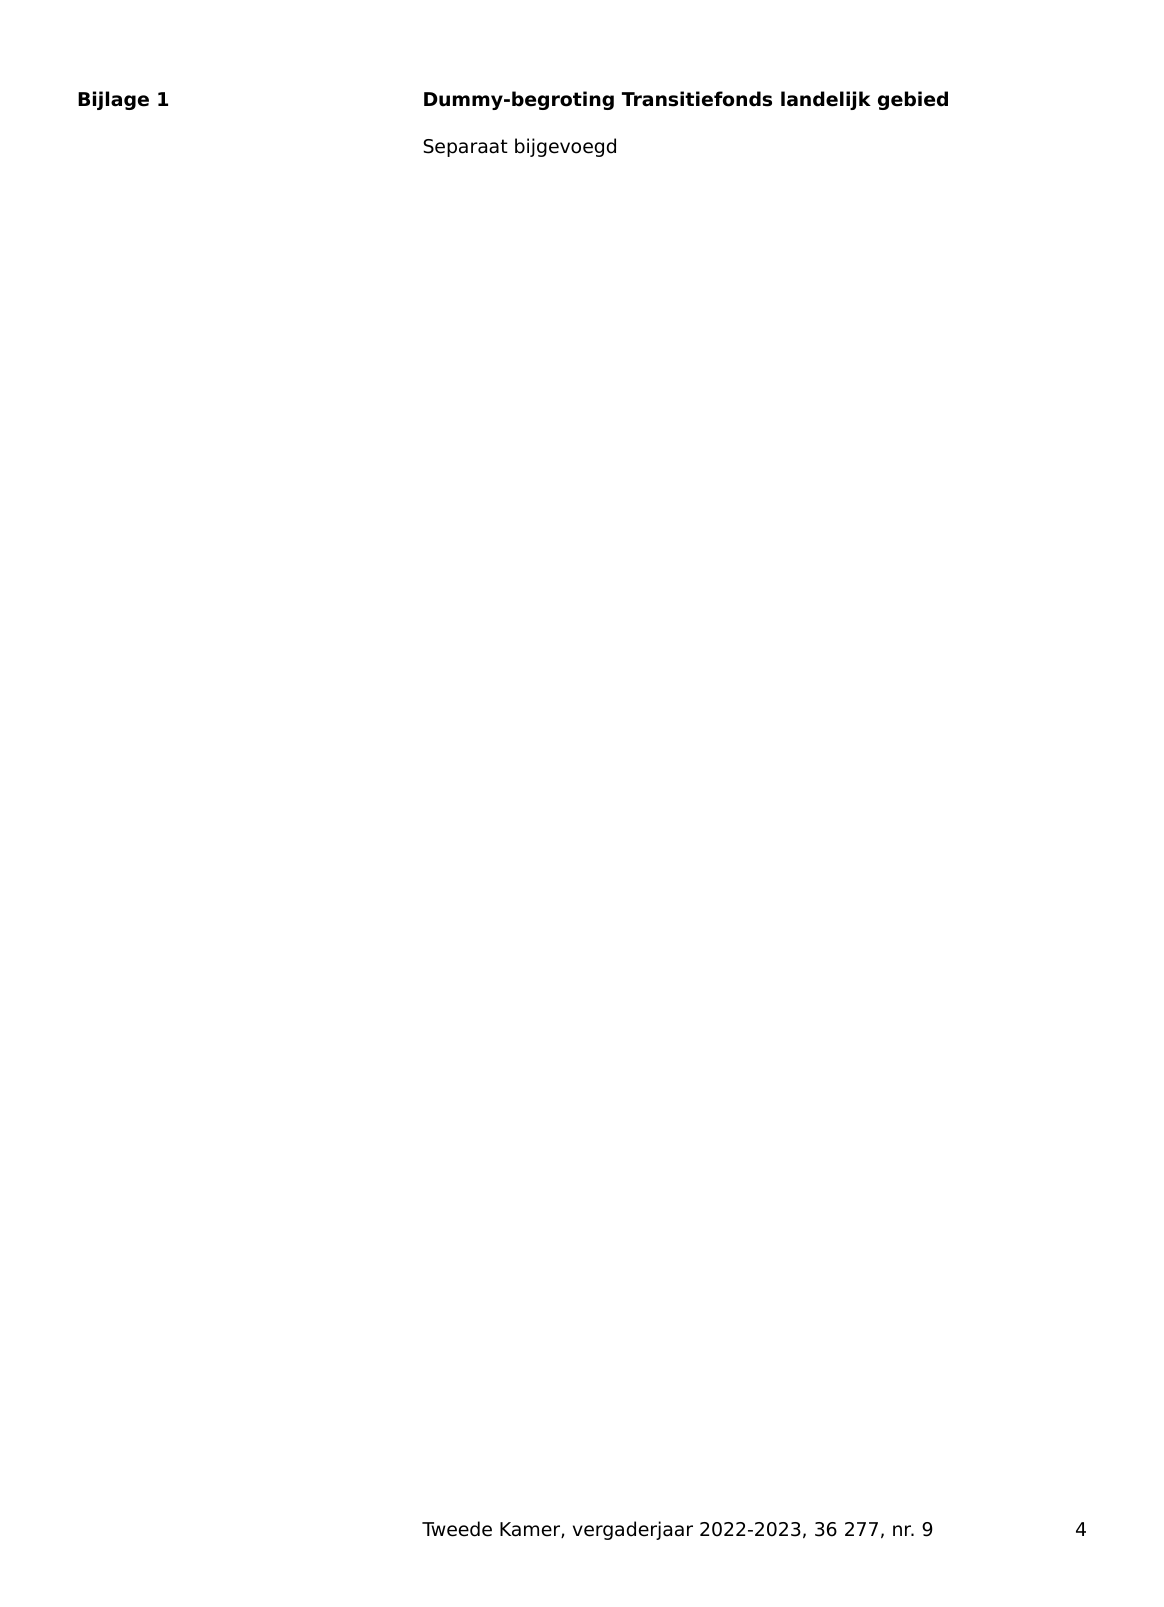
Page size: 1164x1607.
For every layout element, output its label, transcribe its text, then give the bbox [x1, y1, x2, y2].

text Separaat bijgevoegd [422, 136, 1087, 158]
subtitle Bijlage 1 Dummy-begroting Transitiefonds landelijk gebied [77, 89, 1087, 111]
